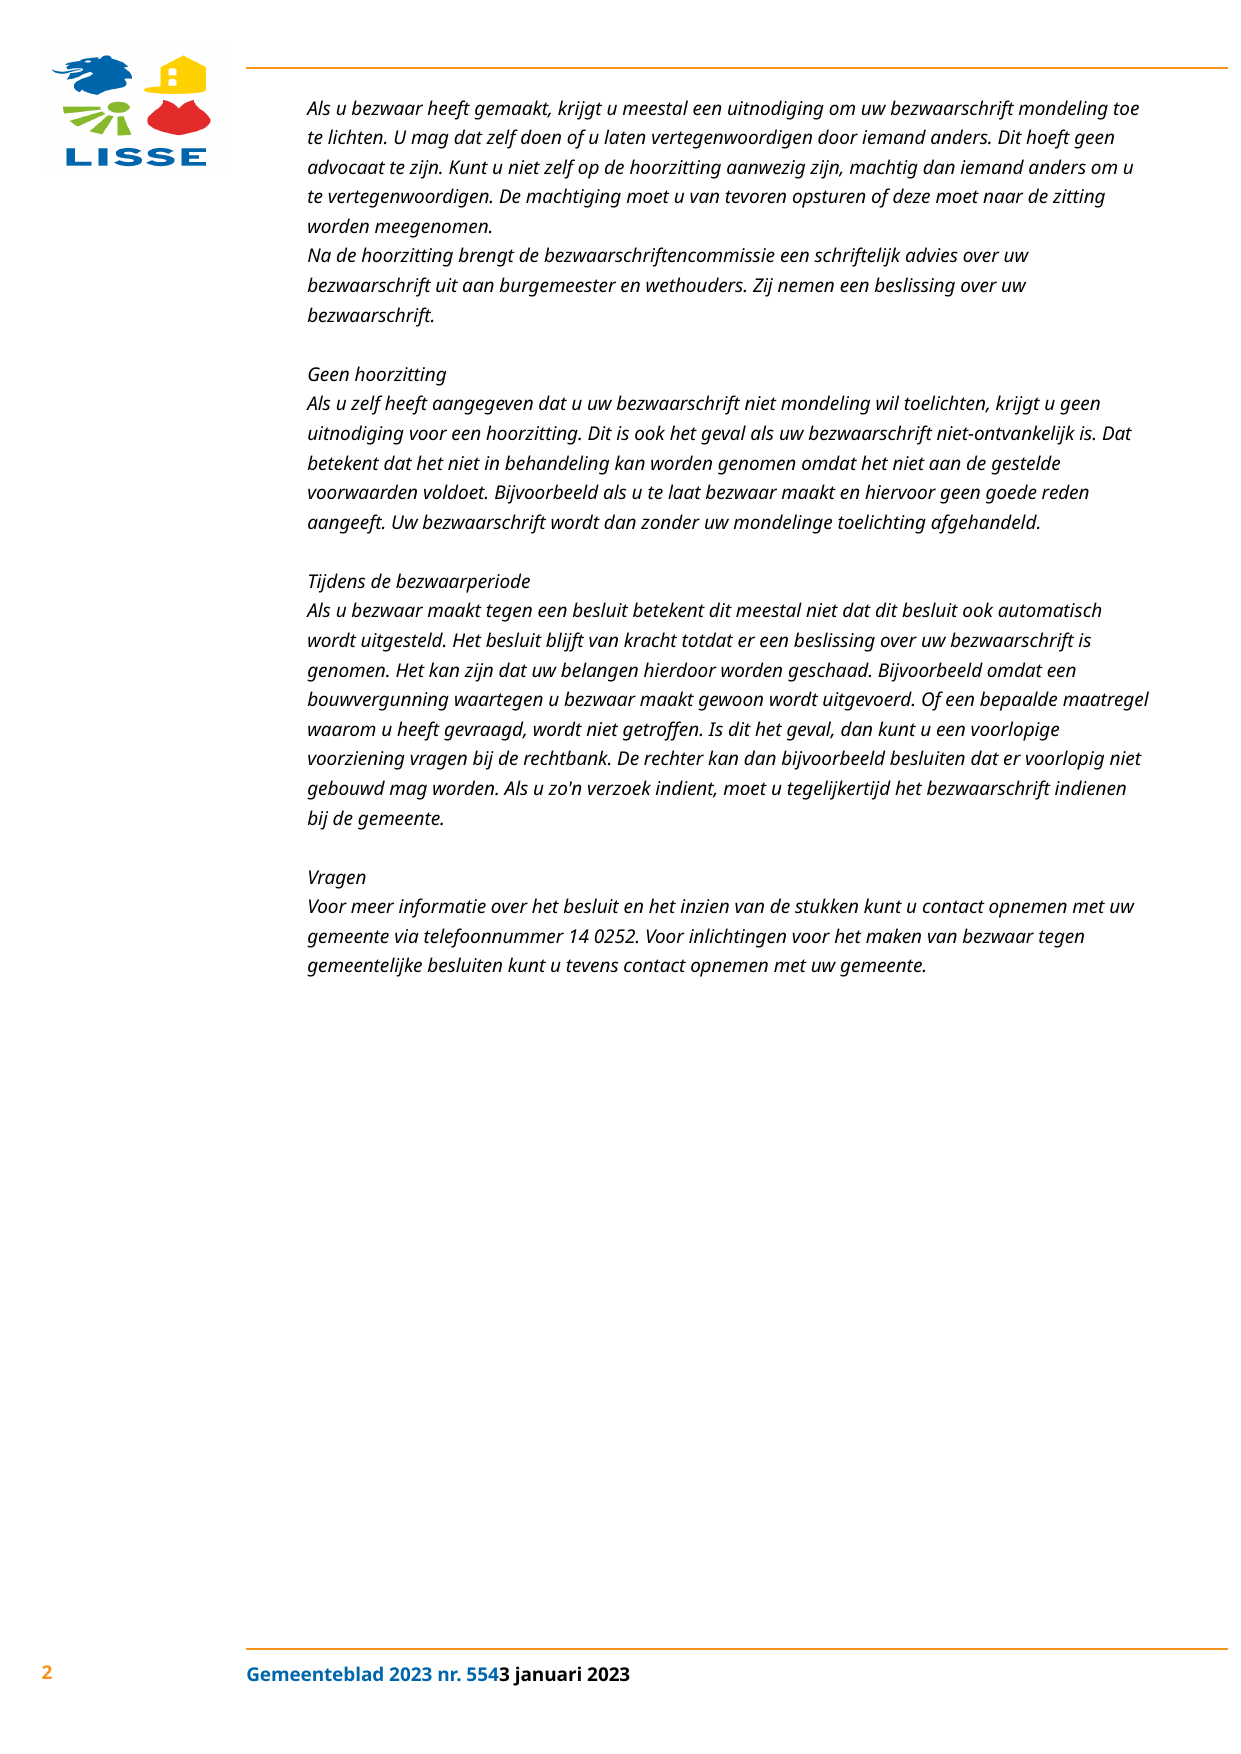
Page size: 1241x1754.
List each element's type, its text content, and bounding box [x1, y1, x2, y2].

list Geen hoorzitting [248, 361, 1152, 387]
list Als u bezwaar maakt tegen een besluit betekent dit meestal niet dat dit besluit ook automatisch wordt uitgesteld. Het besluit blijft van kracht totdat er een beslissing over uw bezwaarschrift is genomen. Het kan zijn dat uw belangen hierdoor worden geschaad. Bijvoorbeeld omdat een bouwvergunning waartegen u bezwaar maakt gewoon wordt uitgevoerd. Of een bepaalde maatregel waarom u heeft gevraagd, wordt niet getroffen. Is dit het geval, dan kunt u een voorlopige voorziening vragen bij de rechtbank. De rechter kan dan bijvoorbeeld besluiten dat er voorlopig niet gebouwd mag worden. Als u zo'n verzoek indient, moet u tegelijkertijd het bezwaarschrift indienen bij de gemeente. [248, 598, 1152, 831]
list Als u zelf heeft aangegeven dat u uw bezwaarschrift niet mondeling wil toelichten, krijgt u geen uitnodiging voor een hoorzitting. Dit is ook het geval als uw bezwaarschrift niet-ontvankelijk is. Dat betekent dat het niet in behandeling kan worden genomen omdat het niet aan de gestelde voorwaarden voldoet. Bijvoorbeeld als u te laat bezwaar maakt en hiervoor geen goede reden aangeeft. Uw bezwaarschrift wordt dan zonder uw mondelinge toelichting afgehandeld. [248, 391, 1152, 535]
list Na de hoorzitting brengt de bezwaarschriftencommissie een schriftelijk advies over uw bezwaarschrift uit aan burgemeester en wethouders. Zij nemen een beslissing over uw bezwaarschrift. [248, 243, 1152, 328]
list Als u bezwaar heeft gemaakt, krijgt u meestal een uitnodiging om uw bezwaarschrift mondeling toe te lichten. U mag dat zelf doen of u laten vertegenwoordigen door iemand anders. Dit hoeft geen advocaat te zijn. Kunt u niet zelf op de hoorzitting aanwezig zijn, machtig dan iemand anders om u te vertegenwoordigen. De machtiging moet u van tevoren opsturen of deze moet naar de zitting worden meegenomen. [248, 95, 1152, 239]
list Vragen [248, 864, 1152, 890]
picture [41, 47, 231, 172]
list Tijdens de bezwaarperiode [248, 568, 1152, 594]
list Voor meer informatie over het besluit en het inzien van de stukken kunt u contact opnemen met uw gemeente via telefoonnummer 14 0252. Voor inlichtingen voor het maken van bezwaar tegen gemeentelijke besluiten kunt u tevens contact opnemen met uw gemeente. [248, 893, 1152, 978]
